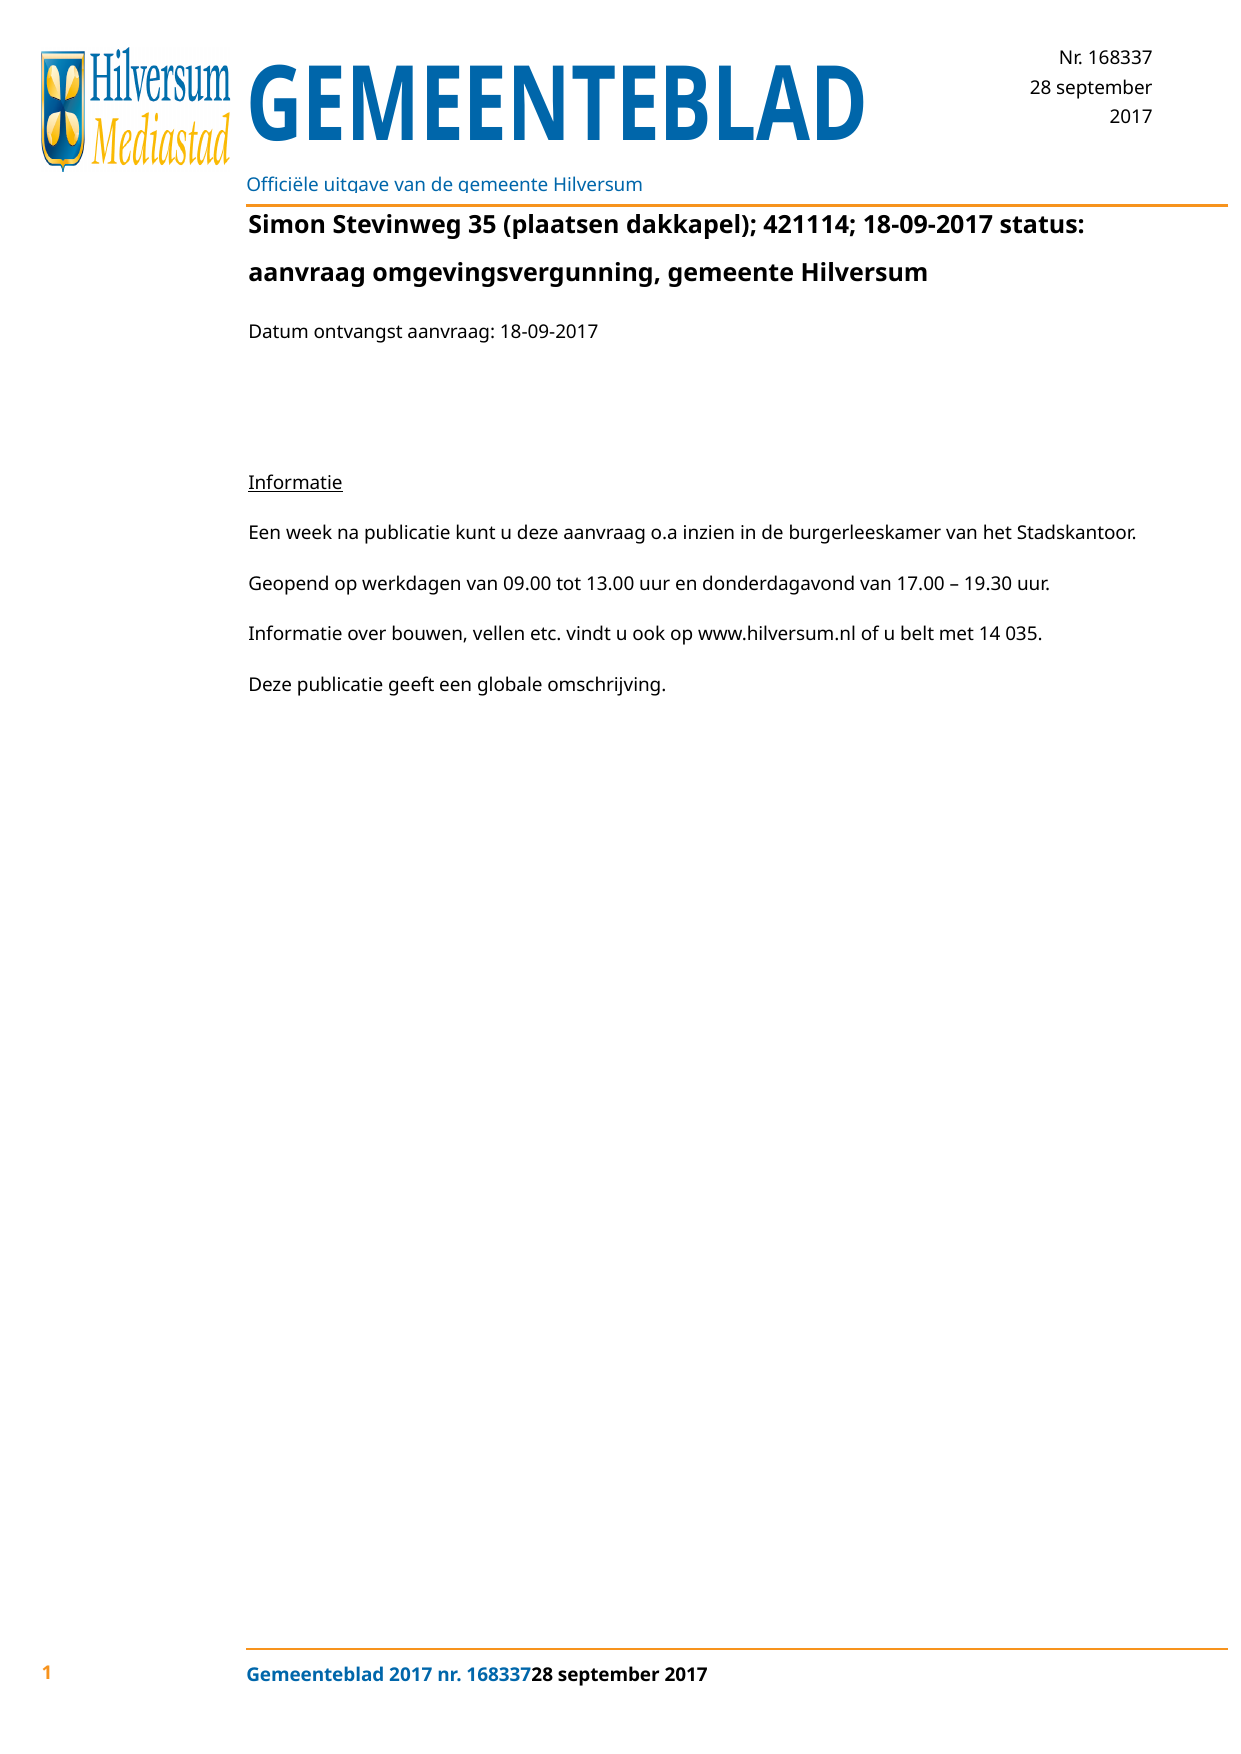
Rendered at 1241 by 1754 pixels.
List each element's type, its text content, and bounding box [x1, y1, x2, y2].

text Geopend op werkdagen van 09.00 tot 13.00 uur en donderdagavond van 17.00 – 19.30 uur. [248, 570, 1152, 596]
text Simon Stevinweg 35 (plaatsen dakkapel); 421114; 18-09-2017 status: aanvraag omgevingsvergunning, gemeente Hilversum [248, 207, 1152, 288]
text Informatie over bouwen, vellen etc. vindt u ook op www.hilversum.nl of u belt met 14 035. [248, 620, 1152, 646]
picture [41, 47, 231, 172]
text Deze publicatie geeft een globale omschrijving. [248, 671, 1152, 697]
text Informatie [248, 469, 1152, 495]
text Een week na publicatie kunt u deze aanvraag o.a inzien in de burgerleeskamer van het Stadskantoor. [248, 519, 1152, 545]
text Datum ontvangst aanvraag: 18-09-2017 [248, 318, 1152, 344]
